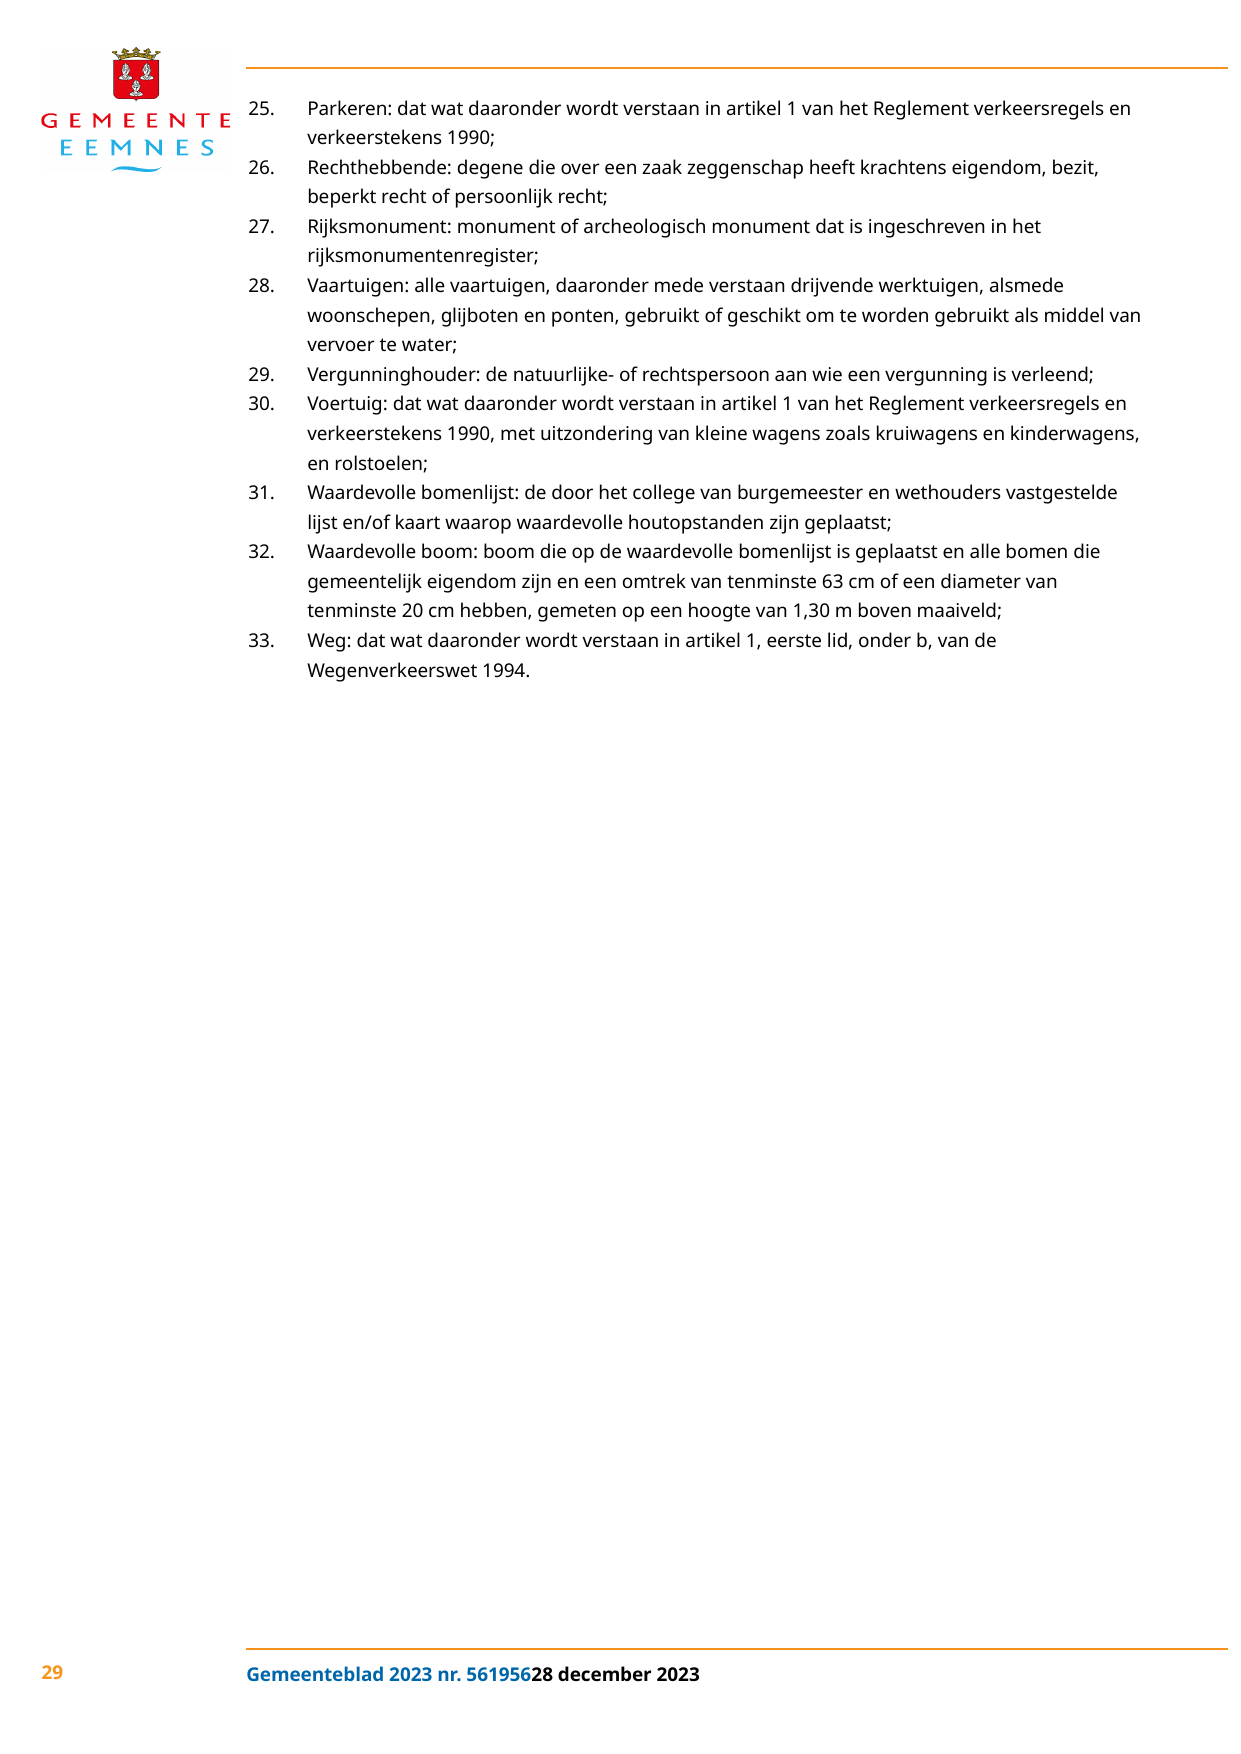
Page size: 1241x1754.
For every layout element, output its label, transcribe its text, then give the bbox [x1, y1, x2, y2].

list Waardevolle bomenlijst: de door het college van burgemeester en wethouders vastgestelde lijst en/of kaart waarop waardevolle houtopstanden zijn geplaatst; [248, 479, 1152, 535]
list Voertuig: dat wat daaronder wordt verstaan in artikel 1 van het Reglement verkeersregels en verkeerstekens 1990, met uitzondering van kleine wagens zoals kruiwagens en kinderwagens, en rolstoelen; [248, 391, 1152, 476]
picture [41, 47, 231, 172]
list Rechthebbende: degene die over een zaak zeggenschap heeft krachtens eigendom, bezit, beperkt recht of persoonlijk recht; [248, 154, 1152, 209]
list Weg: dat wat daaronder wordt verstaan in artikel 1, eerste lid, onder b, van de Wegenverkeerswet 1994. [248, 627, 1152, 683]
list Parkeren: dat wat daaronder wordt verstaan in artikel 1 van het Reglement verkeersregels en verkeerstekens 1990; [248, 95, 1152, 150]
list Vaartuigen: alle vaartuigen, daaronder mede verstaan drijvende werktuigen, alsmede woonschepen, glijboten en ponten, gebruikt of geschikt om te worden gebruikt als middel van vervoer te water; [248, 272, 1152, 357]
list Waardevolle boom: boom die op de waardevolle bomenlijst is geplaatst en alle bomen die gemeentelijk eigendom zijn en een omtrek van tenminste 63 cm of een diameter van tenminste 20 cm hebben, gemeten op een hoogte van 1,30 m boven maaiveld; [248, 538, 1152, 623]
list Vergunninghouder: de natuurlijke- of rechtspersoon aan wie een vergunning is verleend; [248, 361, 1152, 387]
list Rijksmonument: monument of archeologisch monument dat is ingeschreven in het rijksmonumentenregister; [248, 213, 1152, 268]
